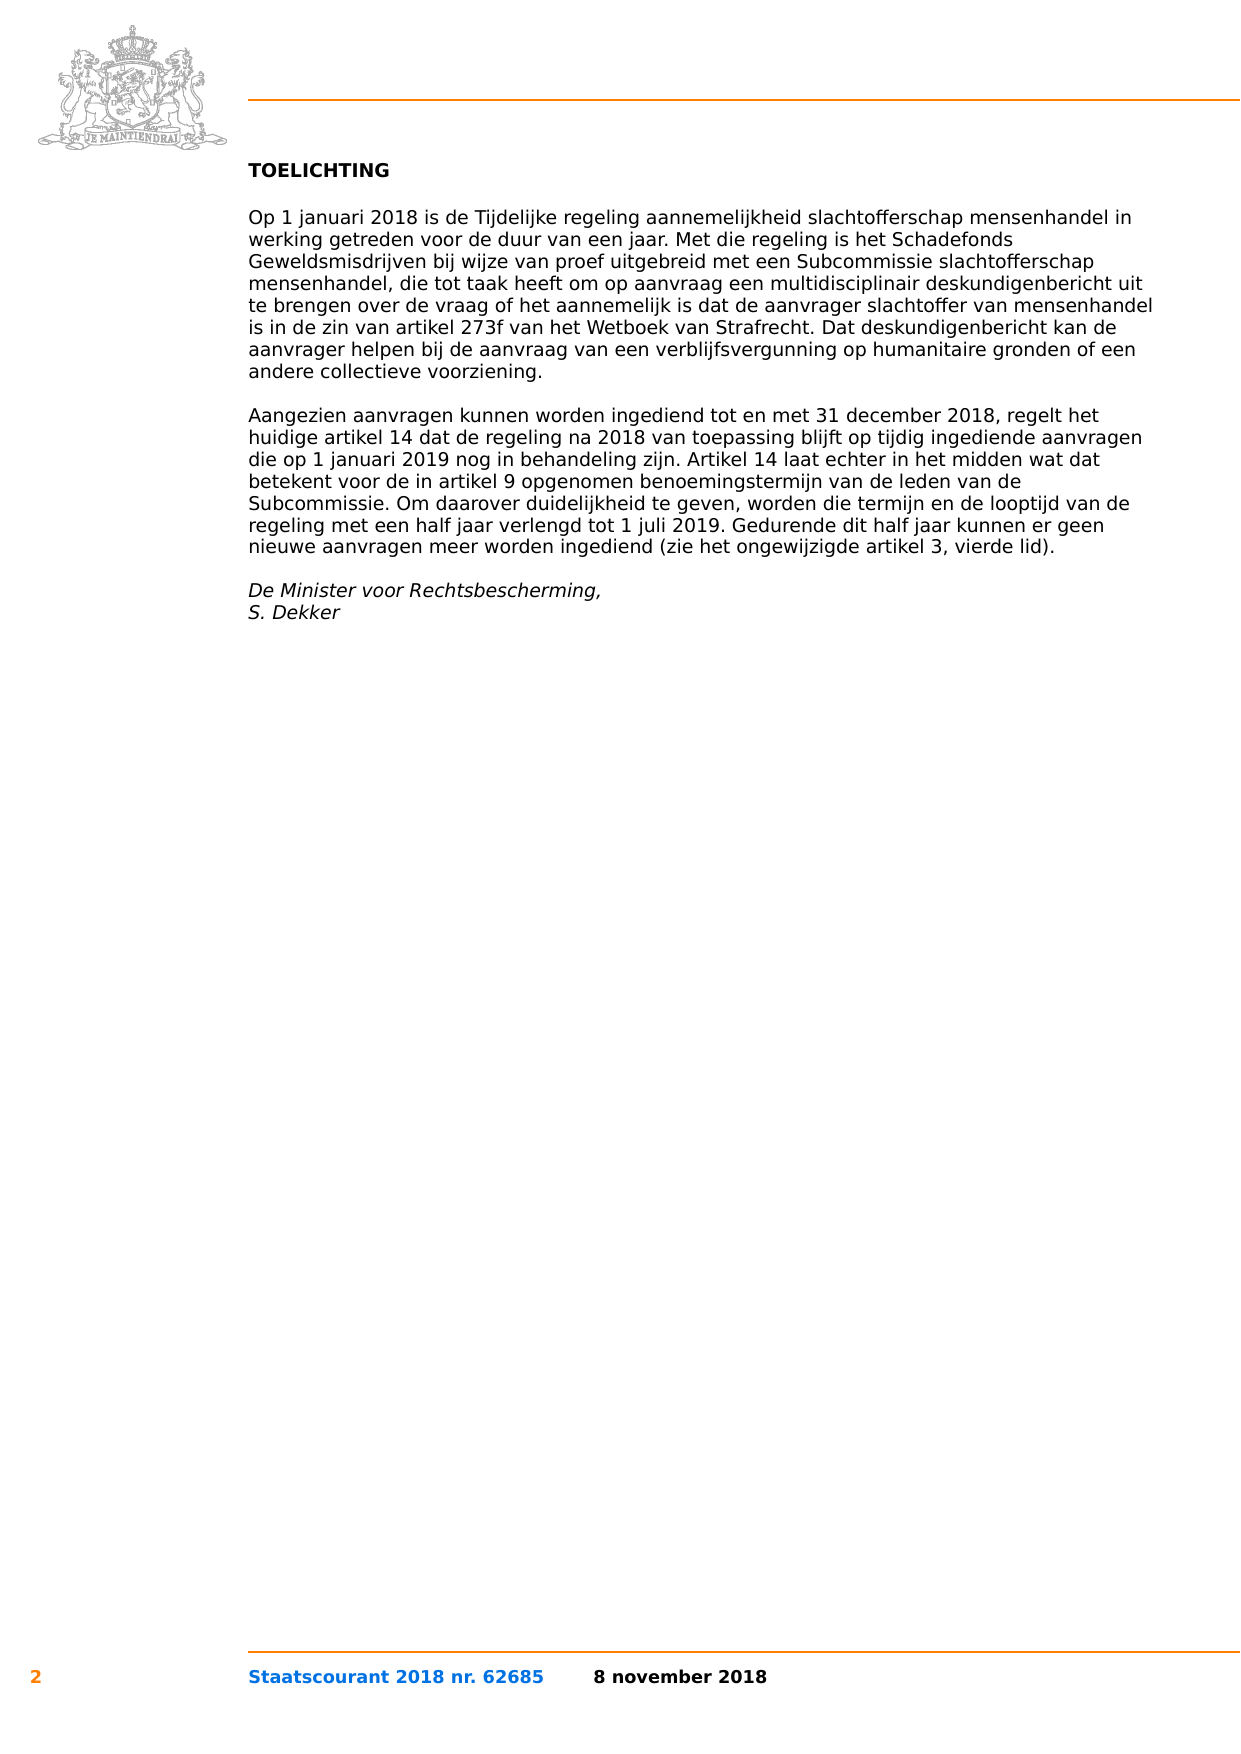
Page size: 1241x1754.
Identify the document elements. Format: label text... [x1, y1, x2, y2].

text Op 1 januari 2018 is de Tijdelijke regeling aannemelijkheid slachtofferschap mensenhandel in werking getreden voor de duur van een jaar. Met die regeling is het Schadefonds Geweldsmisdrijven bij wijze van proef uitgebreid met een Subcommissie slachtofferschap mensenhandel, die tot taak heeft om op aanvraag een multidisciplinair deskundigenbericht uit te brengen over de vraag of het aannemelijk is dat de aanvrager slachtoffer van mensenhandel is in de zin van artikel 273f van het Wetboek van Strafrecht. Dat deskundigenbericht kan de aanvrager helpen bij de aanvraag van een verblijfsvergunning op humanitaire gronden of een andere collectieve voorziening. [248, 207, 1163, 383]
text Aangezien aanvragen kunnen worden ingediend tot en met 31 december 2018, regelt het huidige artikel 14 dat de regeling na 2018 van toepassing blijft op tijdig ingediende aanvragen die op 1 januari 2019 nog in behandeling zijn. Artikel 14 laat echter in het midden wat dat betekent voor de in artikel 9 opgenomen benoemingstermijn van de leden van de Subcommissie. Om daarover duidelijkheid te geven, worden die termijn en de looptijd van de regeling met een half jaar verlengd tot 1 juli 2019. Gedurende dit half jaar kunnen er geen nieuwe aanvragen meer worden ingediend (zie het ongewijzigde artikel 3, vierde lid). [248, 404, 1163, 558]
subtitle TOELICHTING [248, 160, 1163, 182]
picture [38, 25, 227, 150]
text De Minister voor Rechtsbescherming, S. Dekker [248, 580, 1163, 624]
